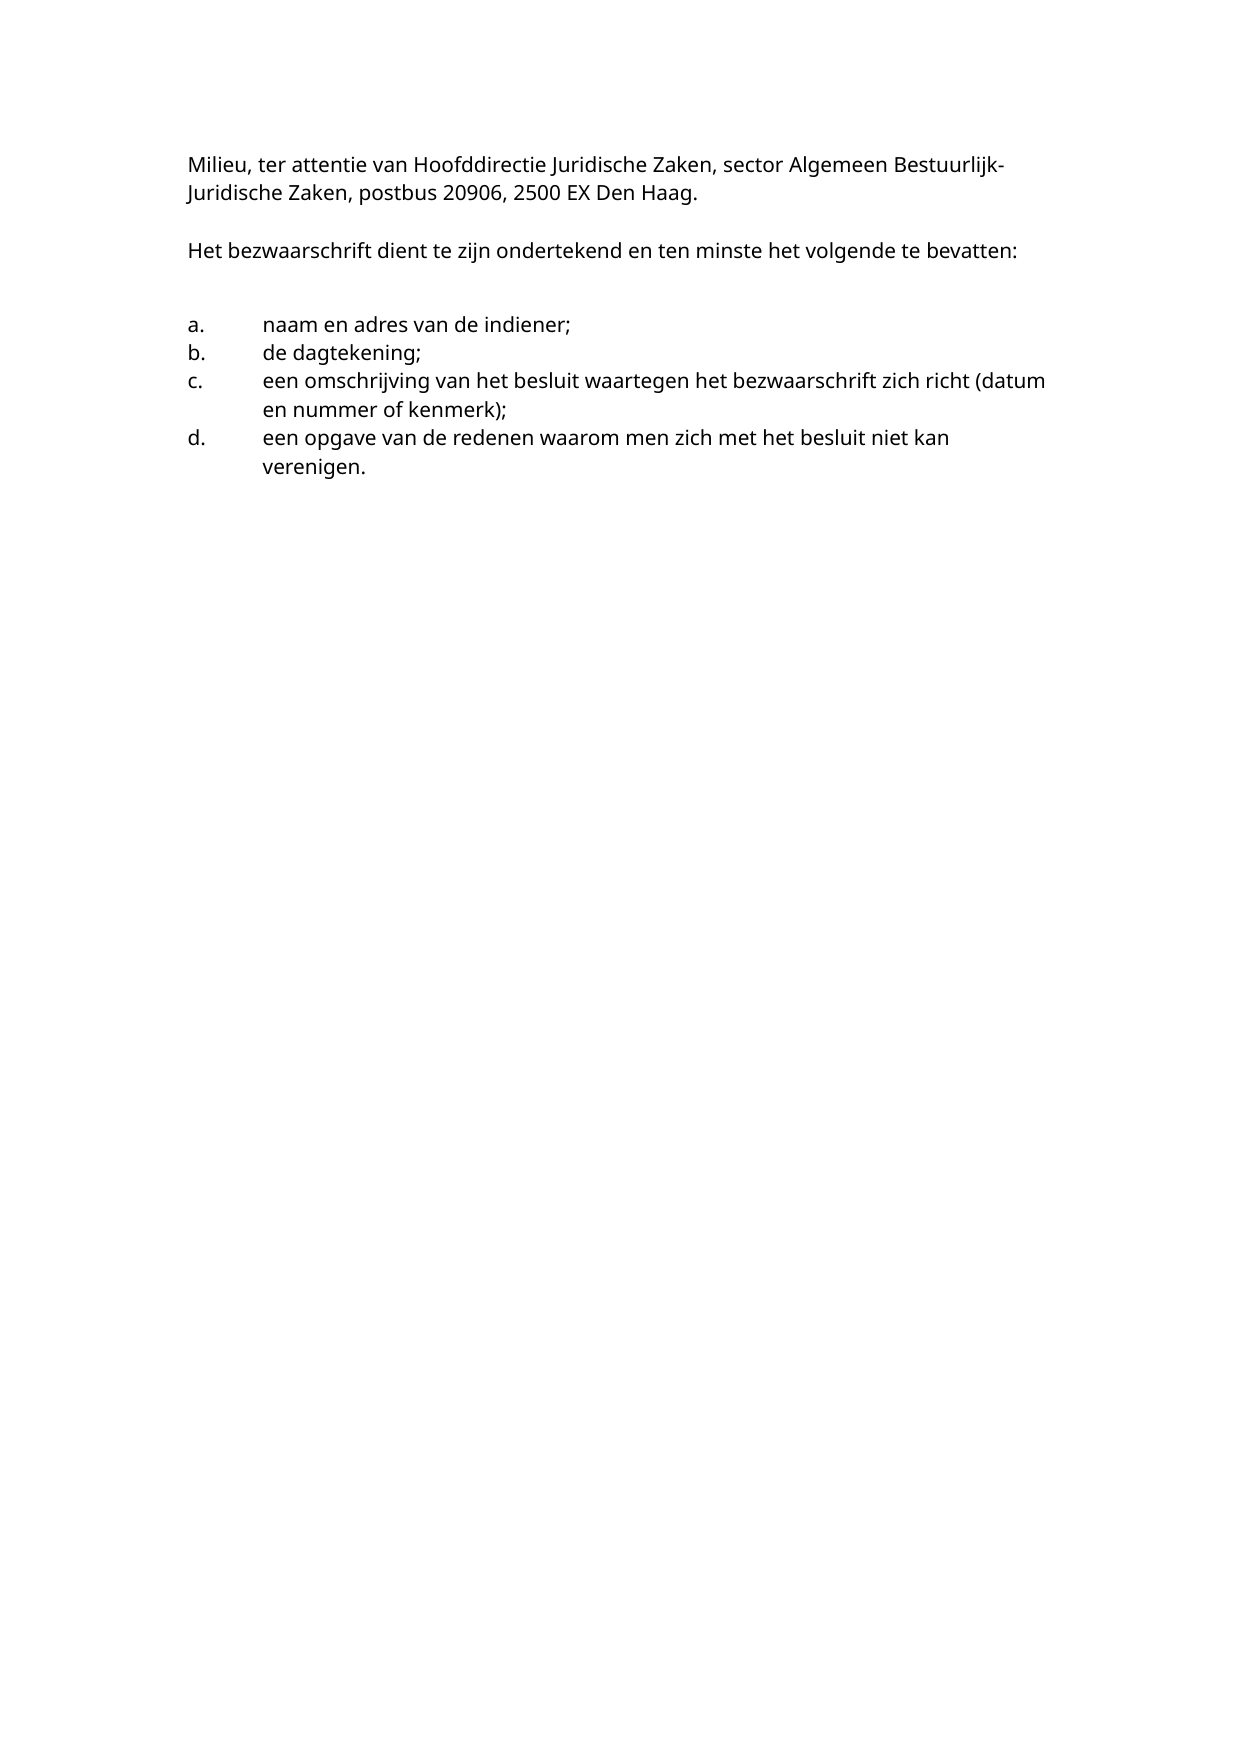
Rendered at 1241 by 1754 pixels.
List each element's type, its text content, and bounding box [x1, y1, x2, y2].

list een omschrijving van het besluit waartegen het bezwaarschrift zich richt (datum en nummer of kenmerk); [187, 367, 1053, 423]
list naam en adres van de indiener; [187, 310, 1053, 338]
list een opgave van de redenen waarom men zich met het besluit niet kan verenigen. [187, 423, 1053, 480]
text Milieu, ter attentie van Hoofddirectie Juridische Zaken, sector Algemeen Bestuurlijk-Juridische Zaken, postbus 20906, 2500 EX Den Haag. [187, 150, 1053, 207]
list de dagtekening; [187, 338, 1053, 367]
text Het bezwaarschrift dient te zijn ondertekend en ten minste het volgende te bevatten: [187, 236, 1053, 265]
